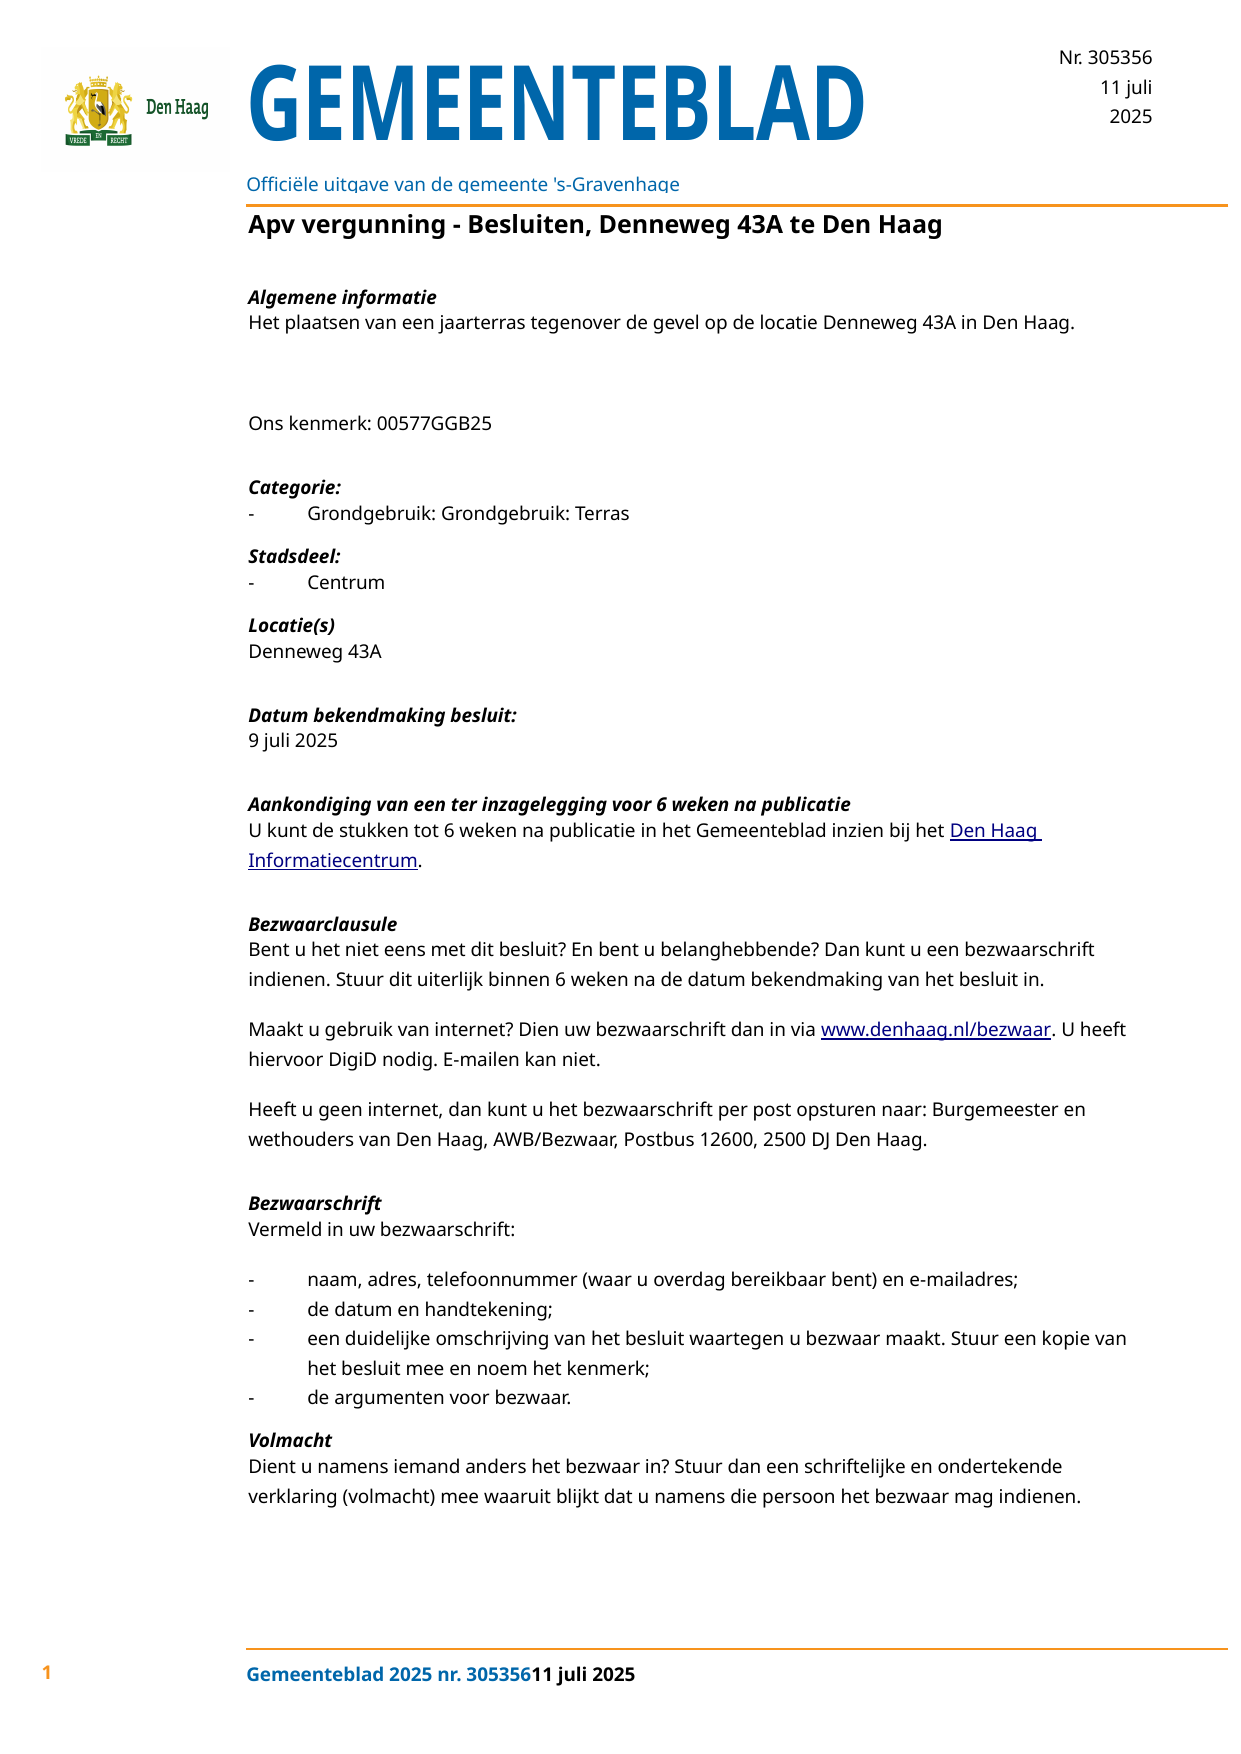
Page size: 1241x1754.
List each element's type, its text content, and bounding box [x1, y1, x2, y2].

text Bent u het niet eens met dit besluit? En bent u belanghebbende? Dan kunt u een bezwaarschrift indienen. Stuur dit uiterlijk binnen 6 weken na de datum bekendmaking van het besluit in. [248, 936, 1152, 992]
text Datum bekendmaking besluit: [248, 702, 1152, 727]
text U kunt de stukken tot 6 weken na publicatie in het Gemeenteblad inzien bij het Den Haag Informatiecentrum. [248, 817, 1152, 872]
list Centrum [248, 569, 1152, 595]
text Categorie: [248, 474, 1152, 500]
text Ons kenmerk: 00577GGB25 [248, 410, 1152, 436]
list Grondgebruik: Grondgebruik: Terras [248, 500, 1152, 526]
text Volmacht [248, 1428, 1152, 1453]
text Dient u namens iemand anders het bezwaar in? Stuur dan een schriftelijke en ondertekende verklaring (volmacht) mee waaruit blijkt dat u namens die persoon het bezwaar mag indienen. [248, 1453, 1152, 1509]
text Het plaatsen van een jaarterras tegenover de gevel op de locatie Denneweg 43A in Den Haag. [248, 309, 1152, 335]
text Algemene informatie [248, 284, 1152, 309]
text Maakt u gebruik van internet? Dien uw bezwaarschrift dan in via www.denhaag.nl/bezwaar. U heeft hiervoor DigiD nodig. E-mailen kan niet. [248, 1016, 1152, 1072]
text Vermeld in uw bezwaarschrift: [248, 1216, 1152, 1241]
text Locatie(s) [248, 612, 1152, 638]
list een duidelijke omschrijving van het besluit waartegen u bezwaar maakt. Stuur een kopie van het besluit mee en noem het kenmerk; [248, 1325, 1152, 1381]
text Bezwaarclausule [248, 911, 1152, 936]
text Aankondiging van een ter inzagelegging voor 6 weken na publicatie [248, 791, 1152, 817]
text 9 juli 2025 [248, 727, 1152, 753]
text Stadsdeel: [248, 543, 1152, 569]
list naam, adres, telefoonnummer (waar u overdag bereikbaar bent) en e-mailadres; [248, 1266, 1152, 1292]
text Heeft u geen internet, dan kunt u het bezwaarschrift per post opsturen naar: Burgemeester en wethouders van Den Haag, AWB/Bezwaar, Postbus 12600, 2500 DJ Den Haag. [248, 1096, 1152, 1152]
text Apv vergunning - Besluiten, Denneweg 43A te Den Haag [248, 207, 1152, 241]
text Denneweg 43A [248, 638, 1152, 663]
text Bezwaarschrift [248, 1190, 1152, 1216]
list de datum en handtekening; [248, 1296, 1152, 1321]
picture [41, 47, 231, 172]
list de argumenten voor bezwaar. [248, 1384, 1152, 1410]
